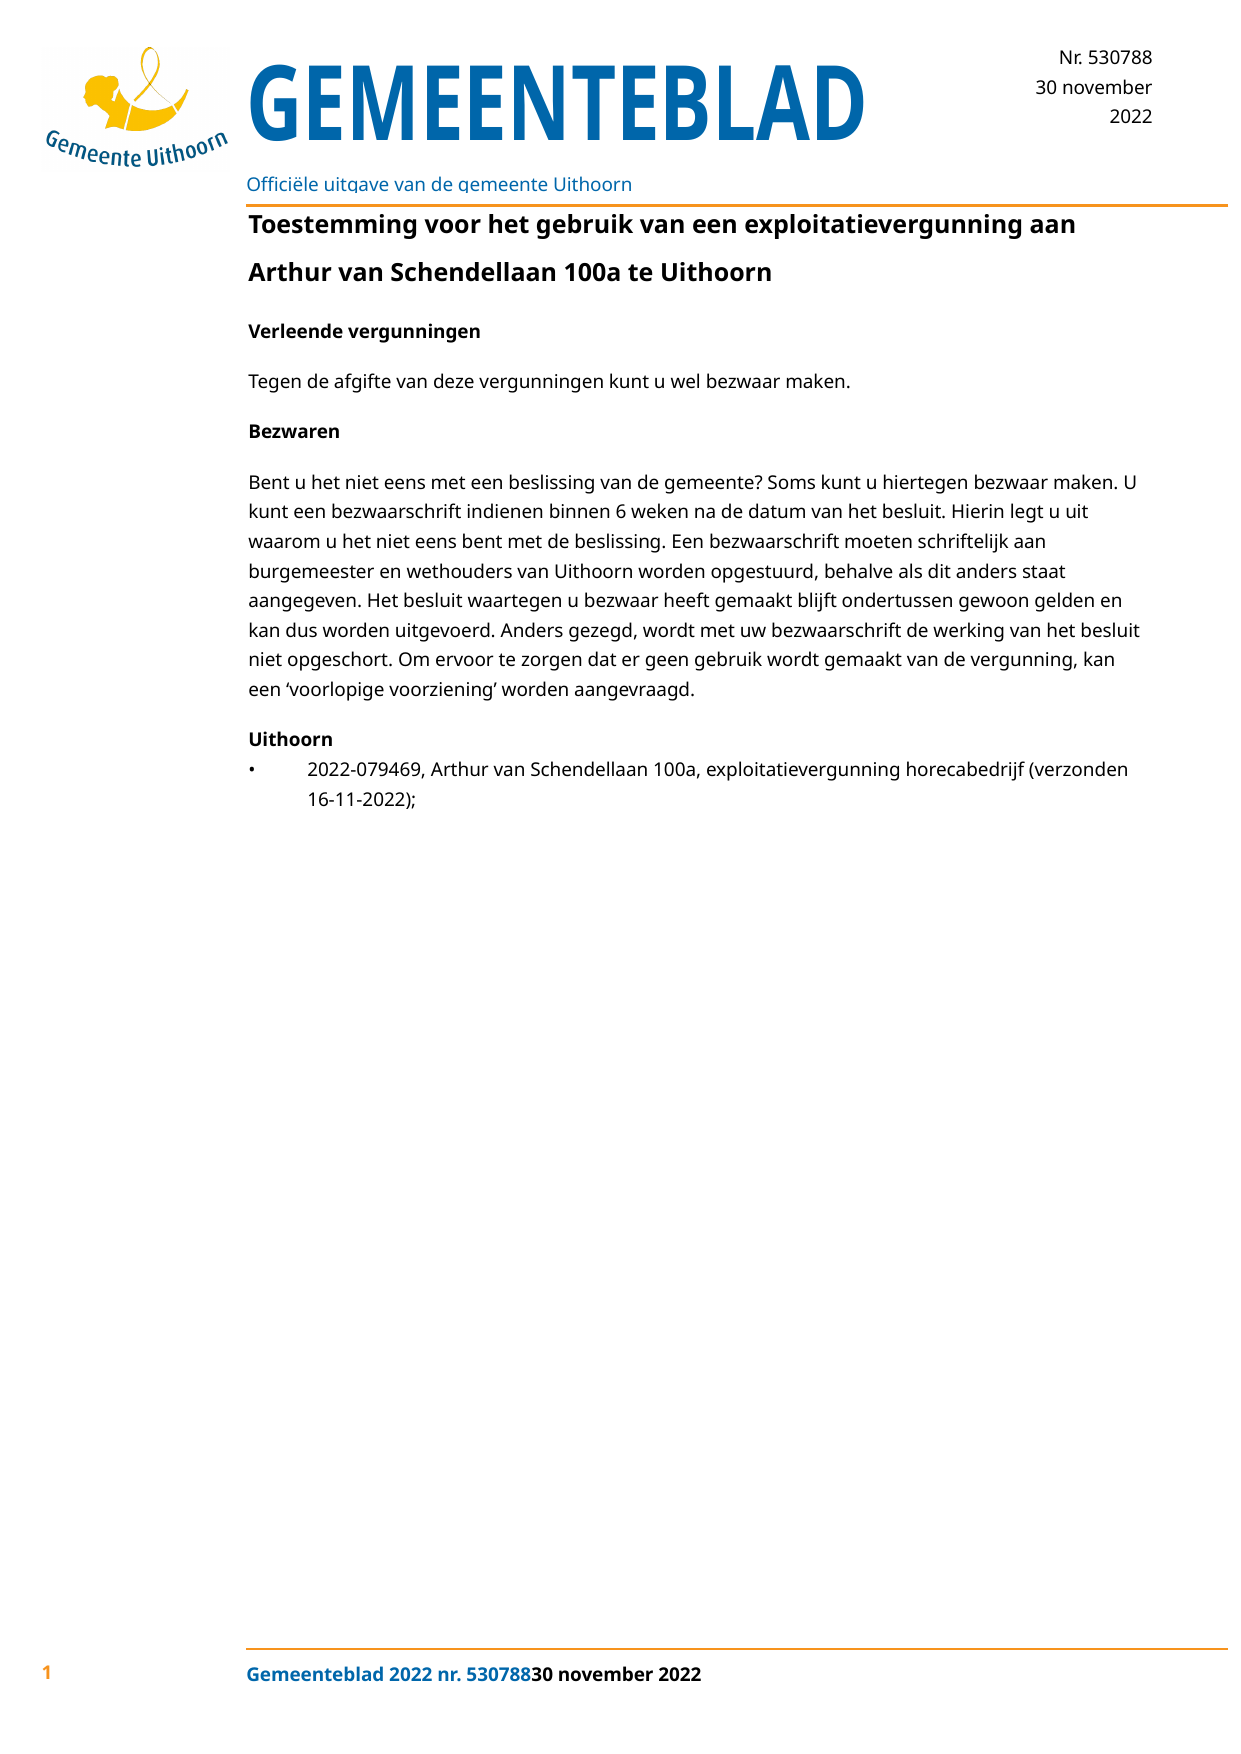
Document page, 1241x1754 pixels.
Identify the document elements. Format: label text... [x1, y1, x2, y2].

picture [41, 47, 231, 172]
text Toestemming voor het gebruik van een exploitatievergunning aan Arthur van Schendellaan 100a te Uithoorn [248, 207, 1152, 288]
text Verleende vergunningen [248, 318, 1152, 344]
text Bezwaren [248, 419, 1152, 444]
text Tegen de afgifte van deze vergunningen kunt u wel bezwaar maken. [248, 368, 1152, 394]
text Bent u het niet eens met een beslissing van de gemeente? Soms kunt u hiertegen bezwaar maken. U kunt een bezwaarschrift indienen binnen 6 weken na de datum van het besluit. Hierin legt u uit waarom u het niet eens bent met de beslissing. Een bezwaarschrift moeten schriftelijk aan burgemeester en wethouders van Uithoorn worden opgestuurd, behalve als dit anders staat aangegeven. Het besluit waartegen u bezwaar heeft gemaakt blijft ondertussen gewoon gelden en kan dus worden uitgevoerd. Anders gezegd, wordt met uw bezwaarschrift de werking van het besluit niet opgeschort. Om ervoor te zorgen dat er geen gebruik wordt gemaakt van de vergunning, kan een ‘voorlopige voorziening’ worden aangevraagd. [248, 469, 1152, 702]
list 2022-079469, Arthur van Schendellaan 100a, exploitatievergunning horecabedrijf (verzonden 16-11-2022); [248, 756, 1152, 812]
text Uithoorn [248, 727, 1152, 752]
